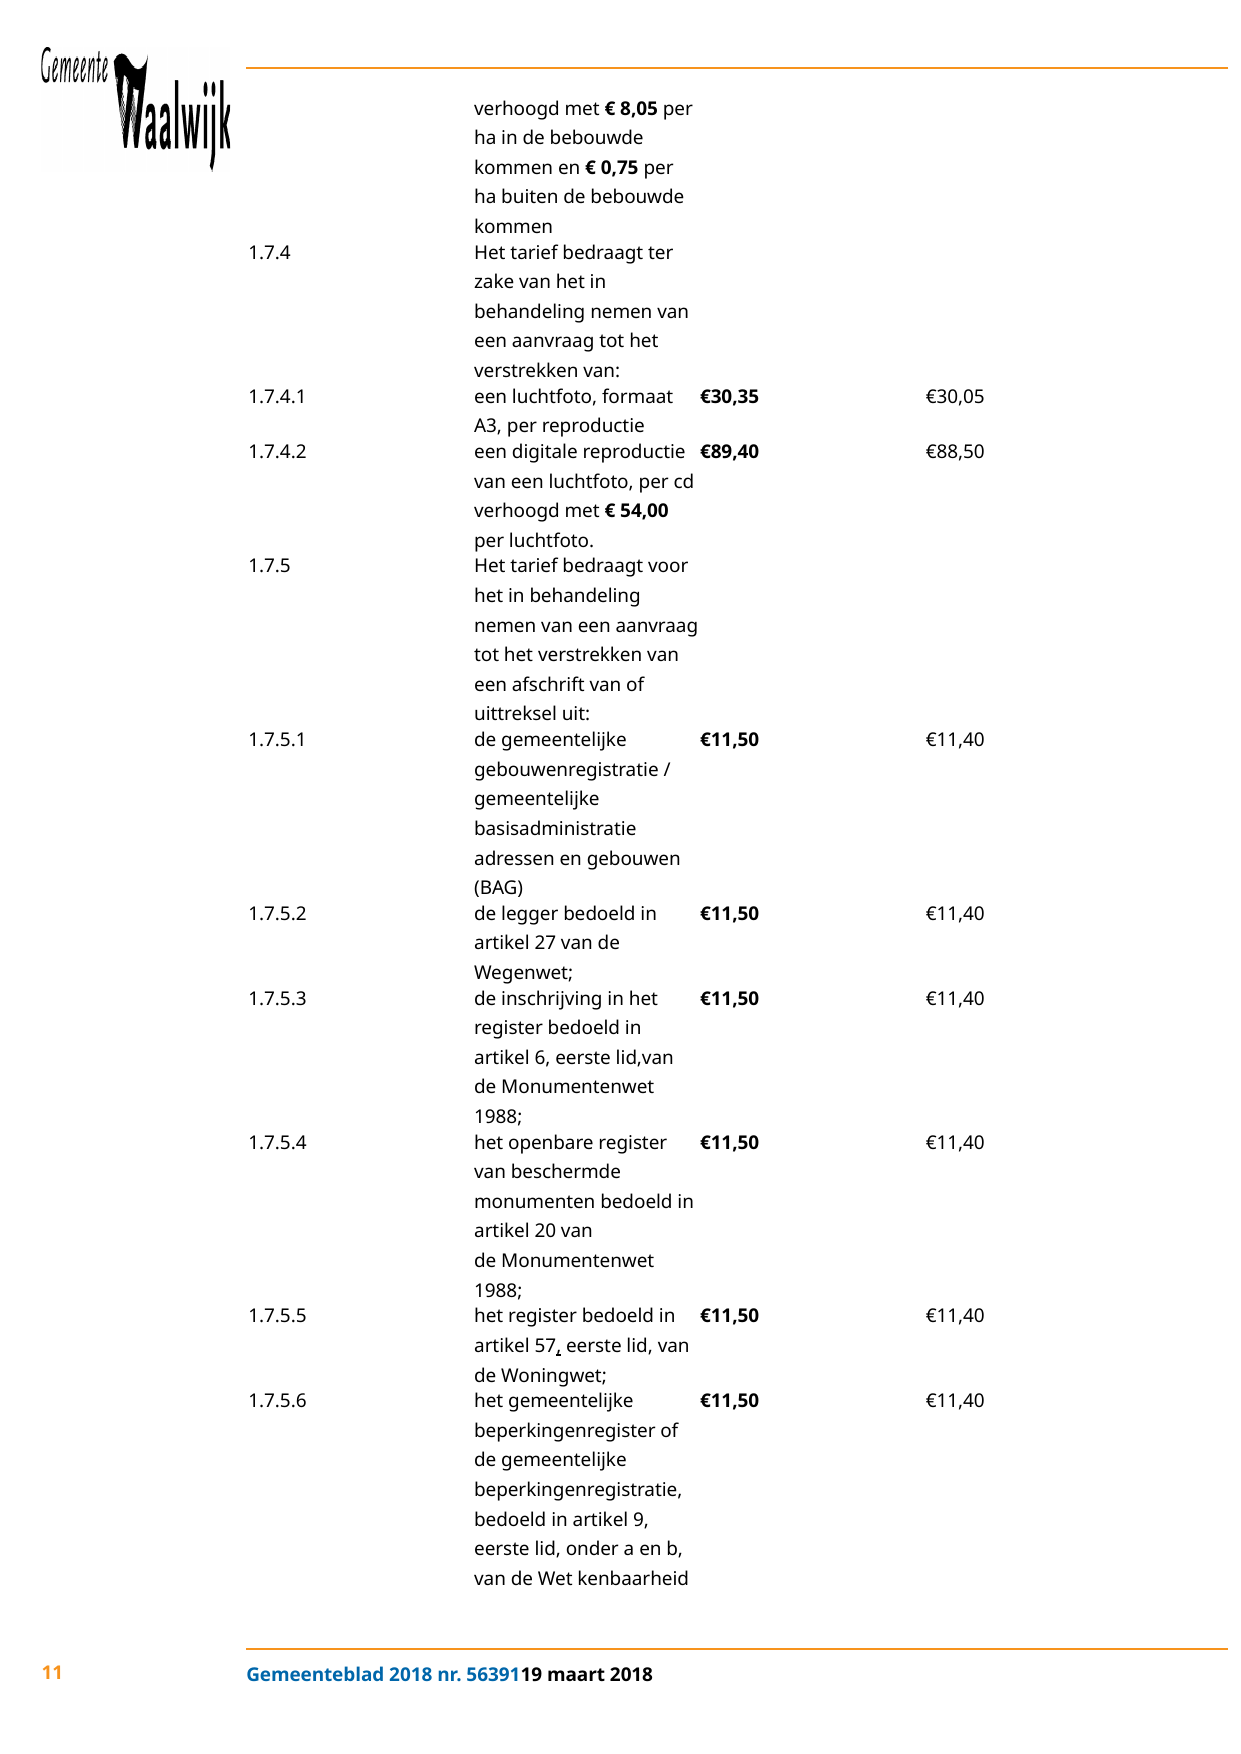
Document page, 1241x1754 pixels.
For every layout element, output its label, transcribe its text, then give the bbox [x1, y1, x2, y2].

table_cell 1.7.5.5 [248, 1303, 474, 1387]
table_cell €11,40 [926, 1129, 1152, 1303]
table_cell 1.7.5.2 [248, 900, 474, 985]
table_cell [926, 95, 1152, 239]
table_cell een luchtfoto, formaat A3, per reproductie [474, 383, 700, 438]
table_cell 1.7.5 [248, 553, 474, 726]
table_cell €11,40 [926, 726, 1152, 900]
table_cell [926, 239, 1152, 383]
table_cell €11,40 [926, 1303, 1152, 1387]
table_cell 1.7.5.4 [248, 1129, 474, 1303]
table_cell €11,50 [700, 1303, 926, 1387]
table_cell [700, 553, 926, 726]
table_cell het gemeentelijke beperkingenregister of de gemeentelijke beperkingenregistratie, bedoeld in artikel 9, eerste lid, onder a en b, van de Wet kenbaarheid [474, 1388, 700, 1591]
picture [41, 47, 231, 172]
table_cell de legger bedoeld in artikel 27 van de Wegenwet; [474, 900, 700, 985]
table_cell [926, 553, 1152, 726]
table_cell 1.7.4 [248, 239, 474, 383]
table_cell €11,50 [700, 1129, 926, 1303]
table_cell €11,50 [700, 985, 926, 1129]
table_cell 1.7.4.2 [248, 438, 474, 553]
table_cell €11,40 [926, 900, 1152, 985]
table_cell de gemeentelijke gebouwenregistratie / gemeentelijke basisadministratie adressen en gebouwen (BAG) [474, 726, 700, 900]
table_cell 1.7.4.1 [248, 383, 474, 438]
table_cell Het tarief bedraagt voor het in behandeling nemen van een aanvraag tot het verstrekken van een afschrift van of uittreksel uit: [474, 553, 700, 726]
table_cell €11,50 [700, 1388, 926, 1591]
table_cell €30,05 [926, 383, 1152, 438]
table_cell €88,50 [926, 438, 1152, 553]
table_cell 1.7.5.3 [248, 985, 474, 1129]
table_cell €11,40 [926, 985, 1152, 1129]
table_cell €89,40 [700, 438, 926, 553]
table_cell €30,35 [700, 383, 926, 438]
table_cell [700, 95, 926, 239]
table_cell 1.7.5.6 [248, 1388, 474, 1591]
table_cell €11,50 [700, 726, 926, 900]
table_cell het register bedoeld in artikel 57, eerste lid, van de Woningwet; [474, 1303, 700, 1387]
table_cell Het tarief bedraagt ter zake van het in behandeling nemen van een aanvraag tot het verstrekken van: [474, 239, 700, 383]
table_cell €11,40 [926, 1388, 1152, 1591]
table_cell [700, 239, 926, 383]
table_cell de inschrijving in het register bedoeld in artikel 6, eerste lid,van de Monumentenwet 1988; [474, 985, 700, 1129]
table_cell €11,50 [700, 900, 926, 985]
table_cell [248, 95, 474, 239]
table_cell een digitale reproductie van een luchtfoto, per cd verhoogd met € 54,00 per luchtfoto. [474, 438, 700, 553]
table_cell het openbare register van beschermde monumenten bedoeld in artikel 20 van de Monumentenwet 1988; [474, 1129, 700, 1303]
table_cell verhoogd met € 8,05 per ha in de bebouwde kommen en € 0,75 per ha buiten de bebouwde kommen [474, 95, 700, 239]
table_cell 1.7.5.1 [248, 726, 474, 900]
